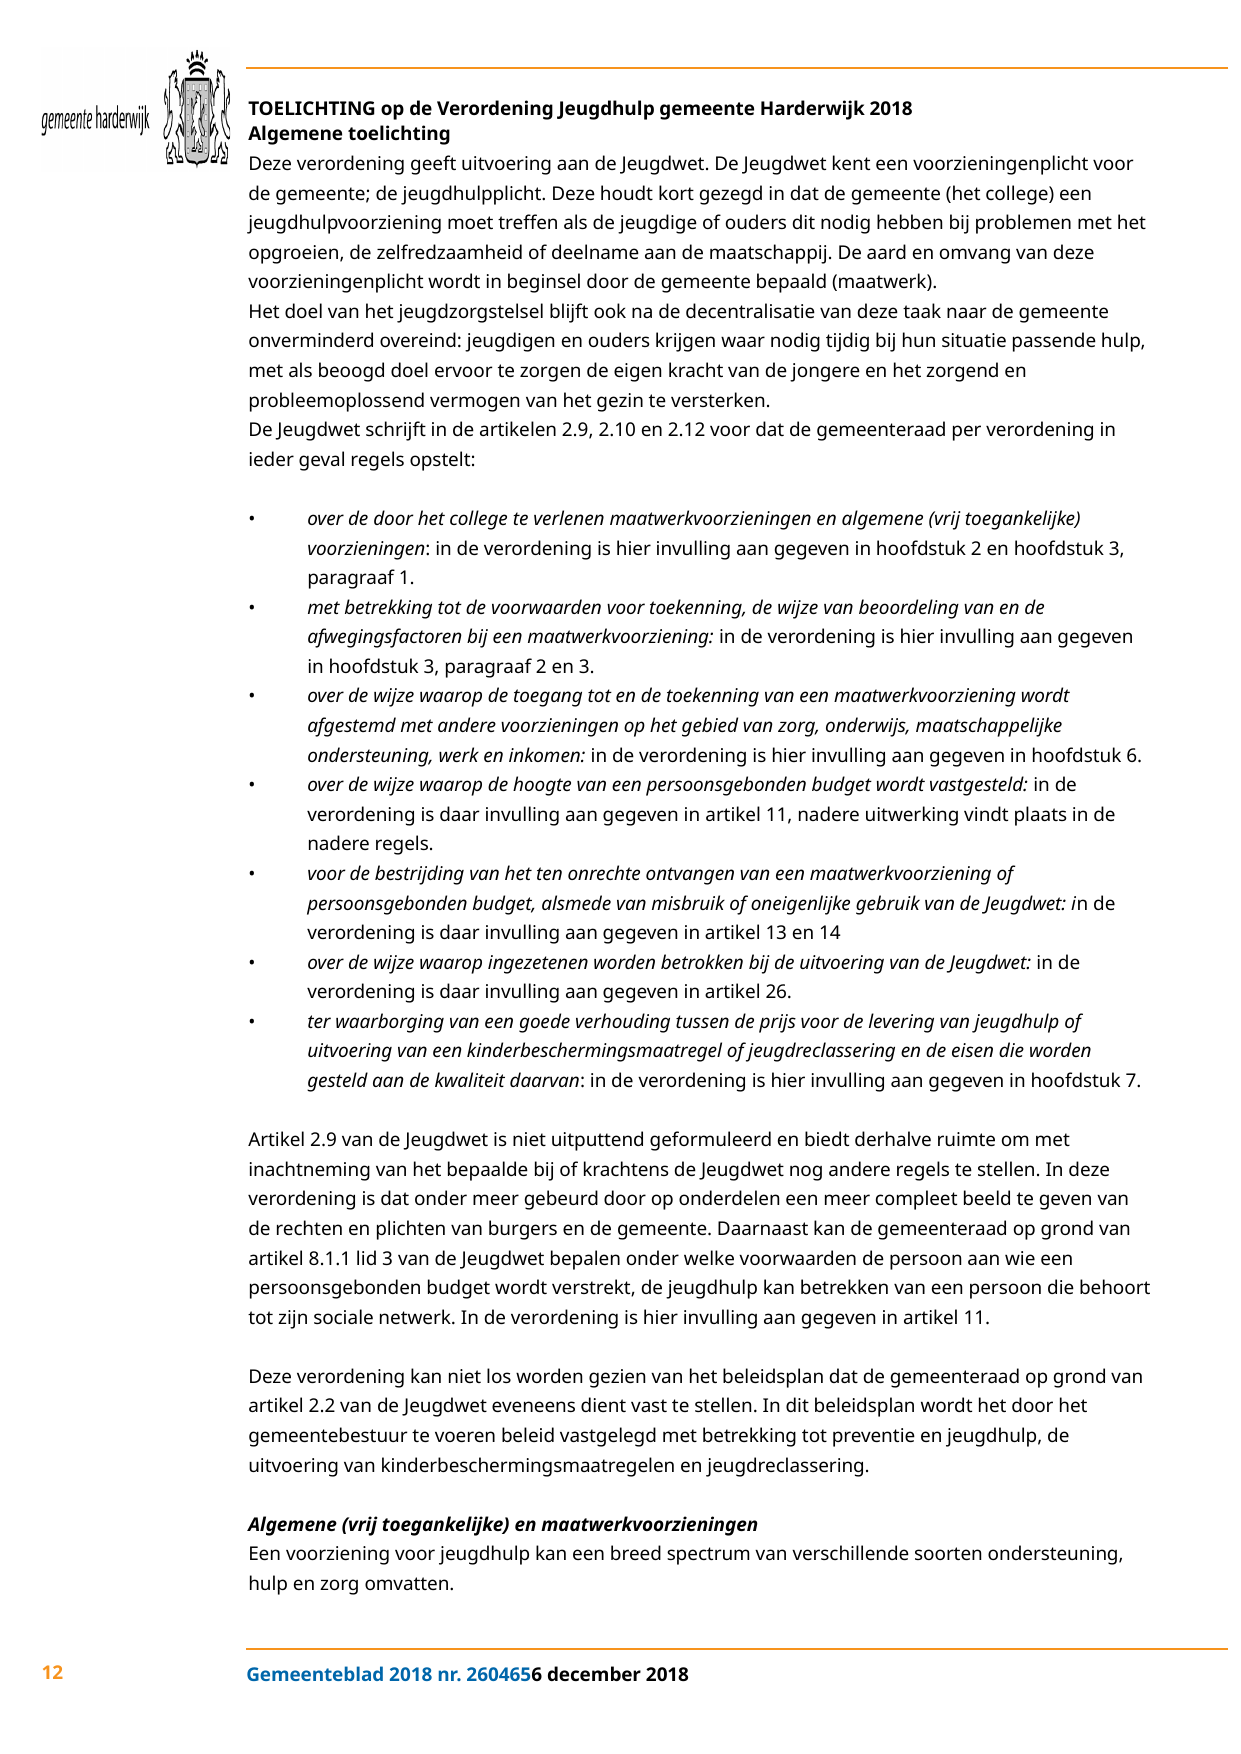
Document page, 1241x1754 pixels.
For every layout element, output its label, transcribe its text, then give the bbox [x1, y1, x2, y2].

list met betrekking tot de voorwaarden voor toekenning, de wijze van beoordeling van en de afwegingsfactoren bij een maatwerkvoorziening: in de verordening is hier invulling aan gegeven in hoofdstuk 3, paragraaf 2 en 3. [248, 594, 1152, 679]
list over de door het college te verlenen maatwerkvoorzieningen en algemene (vrij toegankelijke) voorzieningen: in de verordening is hier invulling aan gegeven in hoofdstuk 2 en hoofdstuk 3, paragraaf 1. [248, 505, 1152, 590]
list over de wijze waarop ingezetenen worden betrokken bij de uitvoering van de Jeugdwet: in de verordening is daar invulling aan gegeven in artikel 26. [248, 949, 1152, 1004]
text Het doel van het jeugdzorgstelsel blijft ook na de decentralisatie van deze taak naar de gemeente onverminderd overeind: jeugdigen en ouders krijgen waar nodig tijdig bij hun situatie passende hulp, met als beoogd doel ervoor te zorgen de eigen kracht van de jongere en het zorgend en probleemoplossend vermogen van het gezin te versterken. [248, 298, 1152, 413]
text Deze verordening geeft uitvoering aan de Jeugdwet. De Jeugdwet kent een voorzieningenplicht voor de gemeente; de jeugdhulpplicht. Deze houdt kort gezegd in dat de gemeente (het college) een jeugdhulpvoorziening moet treffen als de jeugdige of ouders dit nodig hebben bij problemen met het opgroeien, de zelfredzaamheid of deelname aan de maatschappij. De aard en omvang van deze voorzieningenplicht wordt in beginsel door de gemeente bepaald (maatwerk). [248, 150, 1152, 294]
list over de wijze waarop de hoogte van een persoonsgebonden budget wordt vastgesteld: in de verordening is daar invulling aan gegeven in artikel 11, nadere uitwerking vindt plaats in de nadere regels. [248, 771, 1152, 856]
list voor de bestrijding van het ten onrechte ontvangen van een maatwerkvoorziening of persoonsgebonden budget, alsmede van misbruik of oneigenlijke gebruik van de Jeugdwet: in de verordening is daar invulling aan gegeven in artikel 13 en 14 [248, 860, 1152, 945]
picture [41, 47, 231, 172]
text De Jeugdwet schrijft in de artikelen 2.9, 2.10 en 2.12 voor dat de gemeenteraad per verordening in ieder geval regels opstelt: [248, 416, 1152, 472]
text Algemene (vrij toegankelijke) en maatwerkvoorzieningen [248, 1511, 1152, 1537]
list ter waarborging van een goede verhouding tussen de prijs voor de levering van jeugdhulp of uitvoering van een kinderbeschermingsmaatregel of jeugdreclassering en de eisen die worden gesteld aan de kwaliteit daarvan: in de verordening is hier invulling aan gegeven in hoofdstuk 7. [248, 1008, 1152, 1093]
text Artikel 2.9 van de Jeugdwet is niet uitputtend geformuleerd en biedt derhalve ruimte om met inachtneming van het bepaalde bij of krachtens de Jeugdwet nog andere regels te stellen. In deze verordening is dat onder meer gebeurd door op onderdelen een meer compleet beeld te geven van de rechten en plichten van burgers en de gemeente. Daarnaast kan de gemeenteraad op grond van artikel 8.1.1 lid 3 van de Jeugdwet bepalen onder welke voorwaarden de persoon aan wie een persoonsgebonden budget wordt verstrekt, de jeugdhulp kan betrekken van een persoon die behoort tot zijn sociale netwerk. In de verordening is hier invulling aan gegeven in artikel 11. [248, 1126, 1152, 1330]
text TOELICHTING op de Verordening Jeugdhulp gemeente Harderwijk 2018 [248, 95, 1152, 121]
text Deze verordening kan niet los worden gezien van het beleidsplan dat de gemeenteraad op grond van artikel 2.2 van de Jeugdwet eveneens dient vast te stellen. In dit beleidsplan wordt het door het gemeentebestuur te voeren beleid vastgelegd met betrekking tot preventie en jeugdhulp, de uitvoering van kinderbeschermingsmaatregelen en jeugdreclassering. [248, 1363, 1152, 1478]
text Een voorziening voor jeugdhulp kan een breed spectrum van verschillende soorten ondersteuning, hulp en zorg omvatten. [248, 1541, 1152, 1596]
text Algemene toelichting [248, 121, 1152, 146]
list over de wijze waarop de toegang tot en de toekenning van een maatwerkvoorziening wordt afgestemd met andere voorzieningen op het gebied van zorg, onderwijs, maatschappelijke ondersteuning, werk en inkomen: in de verordening is hier invulling aan gegeven in hoofdstuk 6. [248, 683, 1152, 768]
